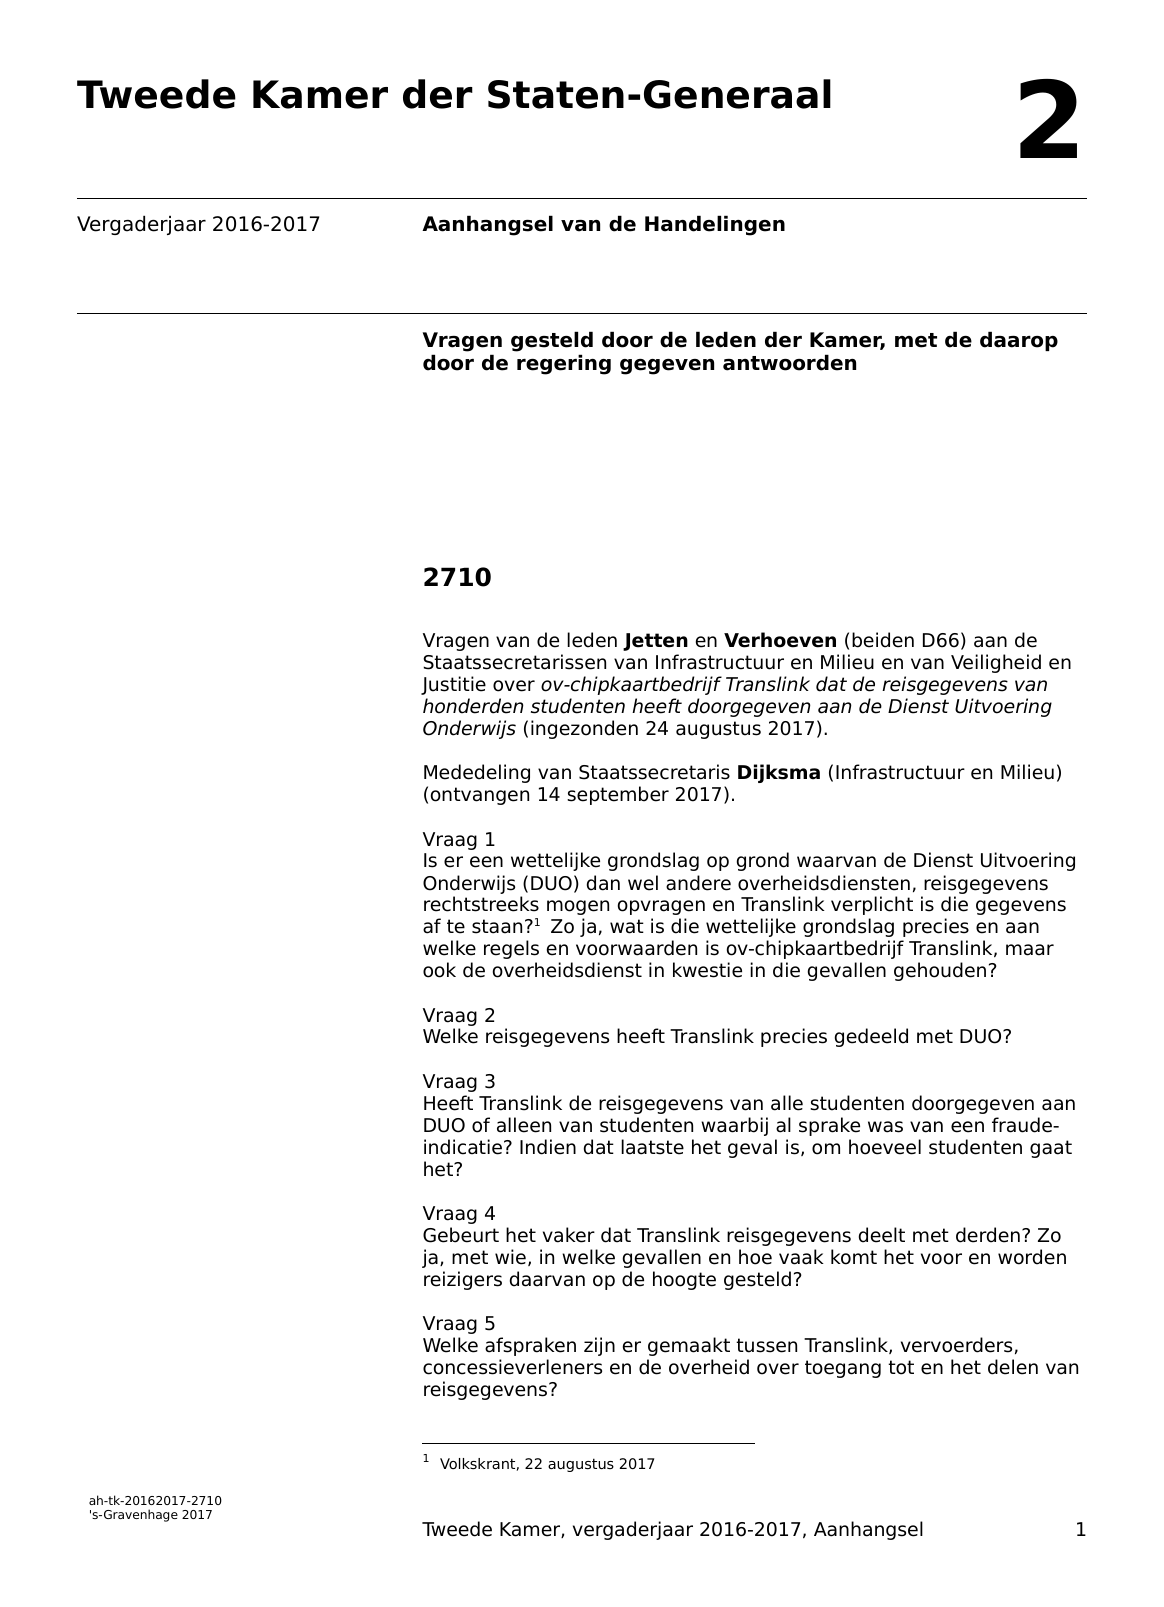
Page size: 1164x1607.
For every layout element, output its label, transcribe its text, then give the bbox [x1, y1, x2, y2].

text Vraag 4 [422, 1203, 1087, 1225]
text 's-Gravenhage 2017 [88, 1508, 323, 1522]
text Welke reisgegevens heeft Translink precies gedeeld met DUO? [422, 1026, 1087, 1048]
table_cell [77, 314, 422, 375]
text Vraag 1 [422, 828, 1087, 850]
text Vraag 3 [422, 1071, 1087, 1093]
text Gebeurt het vaker dat Translink reisgegevens deelt met derden? Zo ja, met wie, in welke gevallen en hoe vaak komt het voor en worden reizigers daarvan op de hoogte gesteld? [422, 1225, 1087, 1291]
text Welke afspraken zijn er gemaakt tussen Translink, vervoerders, concessieverleners en de overheid over toegang tot en het delen van reisgegevens? [422, 1335, 1087, 1401]
text Vraag 5 [422, 1313, 1087, 1335]
text Is er een wettelijke grondslag op grond waarvan de Dienst Uitvoering Onderwijs (DUO) dan wel andere overheidsdiensten, reisgegevens rechtstreeks mogen opvragen en Translink verplicht is die gegevens af te staan? Zo ja, wat is die wettelijke grondslag precies en aan welke regels en voorwaarden is ov-chipkaartbedrijf Translink, maar ook de overheidsdienst in kwestie in die gevallen gehouden? [422, 850, 1087, 982]
table_header 2 [886, 59, 1087, 198]
table_cell Aanhangsel van de Handelingen [422, 199, 1087, 313]
table_cell Vergaderjaar 2016-2017 [77, 199, 422, 313]
table_cell Vragen gesteld door de leden der Kamer, met de daarop door de regering gegeven antwoorden [422, 314, 1087, 375]
text Heeft Translink de reisgegevens van alle studenten doorgegeven aan DUO of alleen van studenten waarbij al sprake was van een fraude-indicatie? Indien dat laatste het geval is, om hoeveel studenten gaat het? [422, 1093, 1087, 1181]
text ah-tk-20162017-2710 [88, 1494, 323, 1508]
text Vraag 2 [422, 1004, 1087, 1026]
text Volkskrant, 22 augustus 2017 [422, 1452, 1087, 1474]
text 2710 [422, 563, 1087, 592]
text Mededeling van Staatssecretaris Dijksma (Infrastructuur en Milieu) (ontvangen 14 september 2017). [422, 762, 1087, 806]
table_header Tweede Kamer der Staten-Generaal [77, 59, 886, 198]
text Vragen van de leden Jetten en Verhoeven (beiden D66) aan de Staatssecretarissen van Infrastructuur en Milieu en van Veiligheid en Justitie over ov-chipkaartbedrijf Translink dat de reisgegevens van honderden studenten heeft doorgegeven aan de Dienst Uitvoering Onderwijs (ingezonden 24 augustus 2017). [422, 630, 1087, 740]
